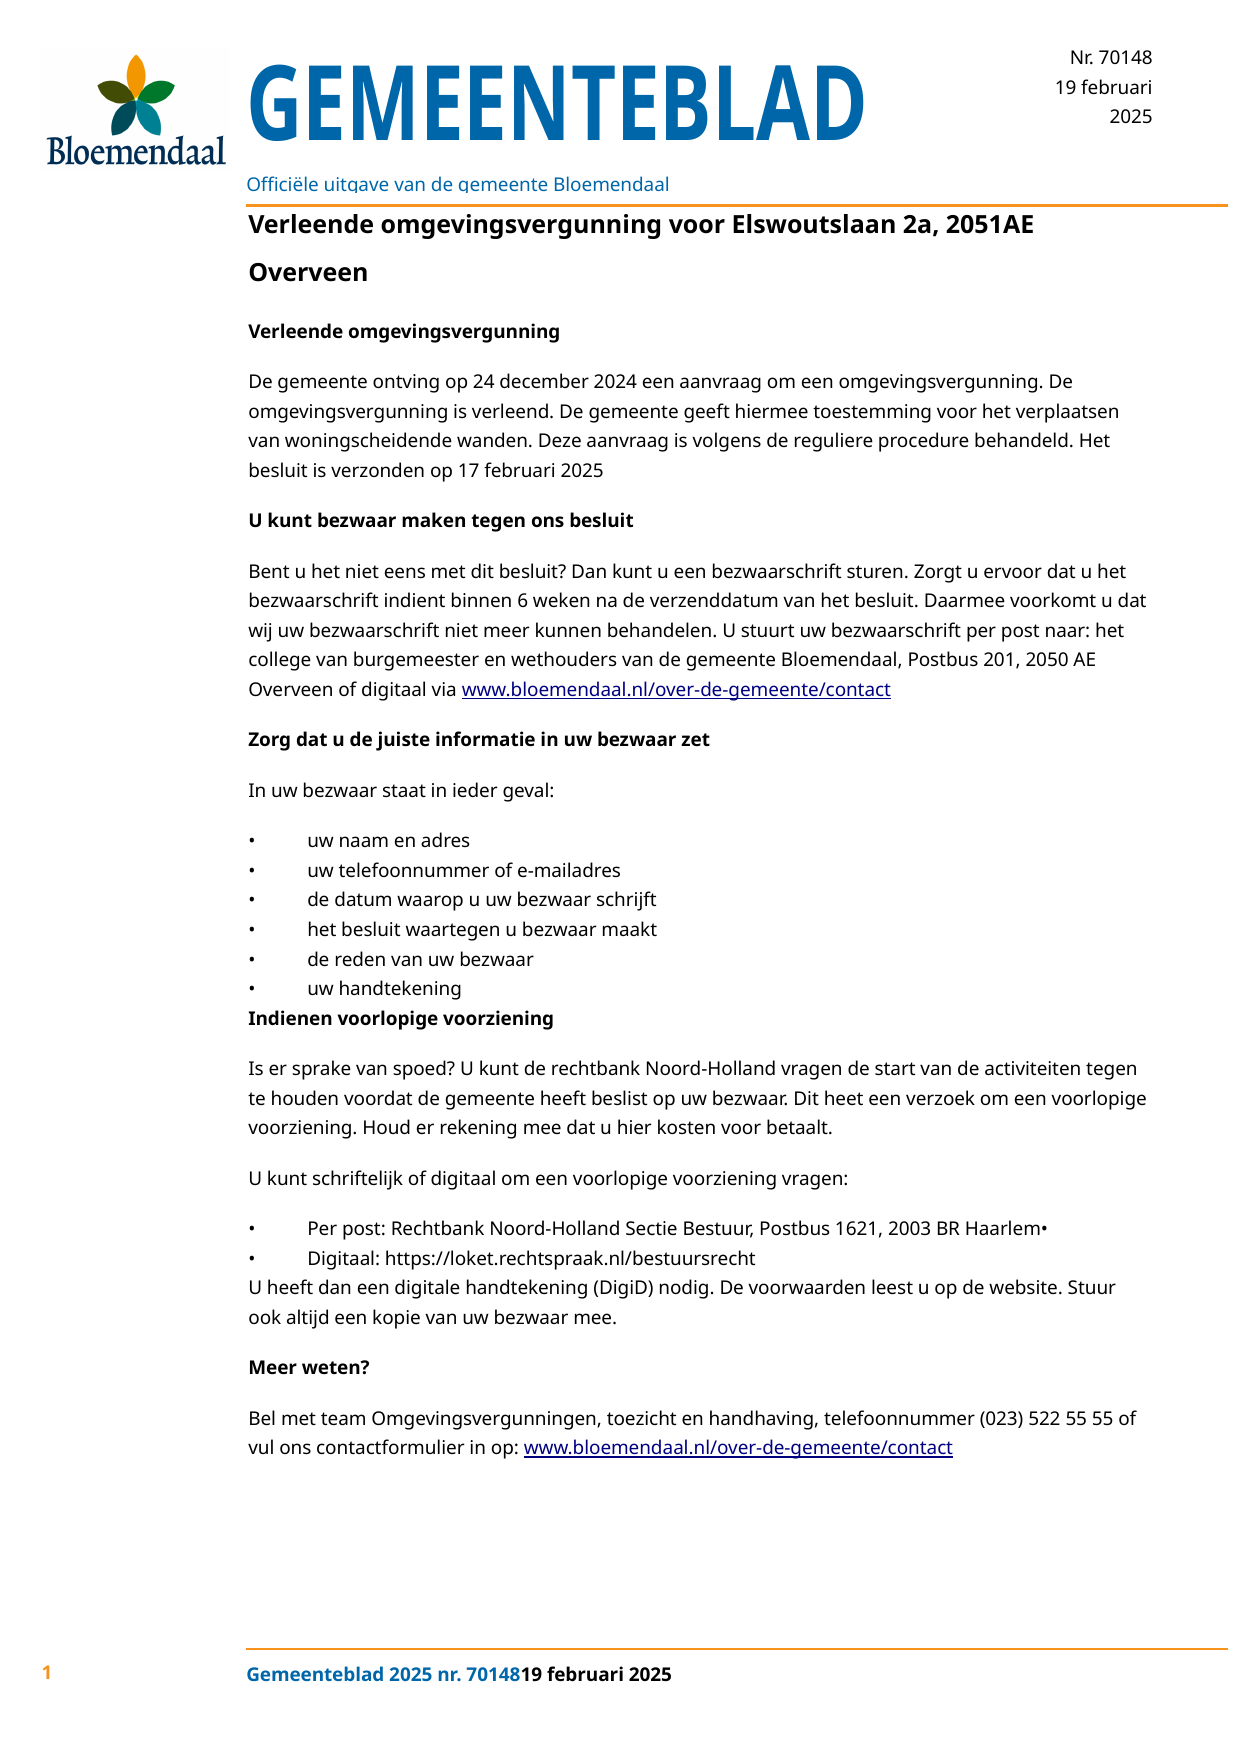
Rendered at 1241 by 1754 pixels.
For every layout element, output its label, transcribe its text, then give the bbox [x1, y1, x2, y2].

list uw naam en adres [248, 827, 1152, 853]
list Digitaal: https://loket.rechtspraak.nl/bestuursrecht [248, 1245, 1152, 1271]
text Is er sprake van spoed? U kunt de rechtbank Noord-Holland vragen de start van de activiteiten tegen te houden voordat de gemeente heeft beslist op uw bezwaar. Dit heet een verzoek om een voorlopige voorziening. Houd er rekening mee dat u hier kosten voor betaalt. [248, 1055, 1152, 1140]
text Verleende omgevingsvergunning voor Elswoutslaan 2a, 2051AE Overveen [248, 207, 1152, 288]
text In uw bezwaar staat in ieder geval: [248, 777, 1152, 803]
picture [41, 47, 231, 172]
text Zorg dat u de juiste informatie in uw bezwaar zet [248, 727, 1152, 752]
list uw handtekening [248, 975, 1152, 1001]
text U heeft dan een digitale handtekening (DigiD) nodig. De voorwaarden leest u op de website. Stuur ook altijd een kopie van uw bezwaar mee. [248, 1274, 1152, 1330]
text Meer weten? [248, 1354, 1152, 1380]
text De gemeente ontving op 24 december 2024 een aanvraag om een omgevingsvergunning. De omgevingsvergunning is verleend. De gemeente geeft hiermee toestemming voor het verplaatsen van woningscheidende wanden. Deze aanvraag is volgens de reguliere procedure behandeld. Het besluit is verzonden op 17 februari 2025 [248, 368, 1152, 483]
list de datum waarop u uw bezwaar schrijft [248, 887, 1152, 912]
text Verleende omgevingsvergunning [248, 318, 1152, 344]
text U kunt bezwaar maken tegen ons besluit [248, 507, 1152, 533]
list het besluit waartegen u bezwaar maakt [248, 916, 1152, 942]
text Bel met team Omgevingsvergunningen, toezicht en handhaving, telefoonnummer (023) 522 55 55 of vul ons contactformulier in op: www.bloemendaal.nl/over-de-gemeente/contact [248, 1405, 1152, 1460]
text U kunt schriftelijk of digitaal om een voorlopige voorziening vragen: [248, 1165, 1152, 1191]
text Indienen voorlopige voorziening [248, 1005, 1152, 1031]
list Per post: Rechtbank Noord-Holland Sectie Bestuur, Postbus 1621, 2003 BR Haarlem• [248, 1215, 1152, 1241]
text Bent u het niet eens met dit besluit? Dan kunt u een bezwaarschrift sturen. Zorgt u ervoor dat u het bezwaarschrift indient binnen 6 weken na de verzenddatum van het besluit. Daarmee voorkomt u dat wij uw bezwaarschrift niet meer kunnen behandelen. U stuurt uw bezwaarschrift per post naar: het college van burgemeester en wethouders van de gemeente Bloemendaal, Postbus 201, 2050 AE Overveen of digitaal via www.bloemendaal.nl/over-de-gemeente/contact [248, 558, 1152, 702]
list uw telefoonnummer of e-mailadres [248, 857, 1152, 883]
list de reden van uw bezwaar [248, 946, 1152, 972]
